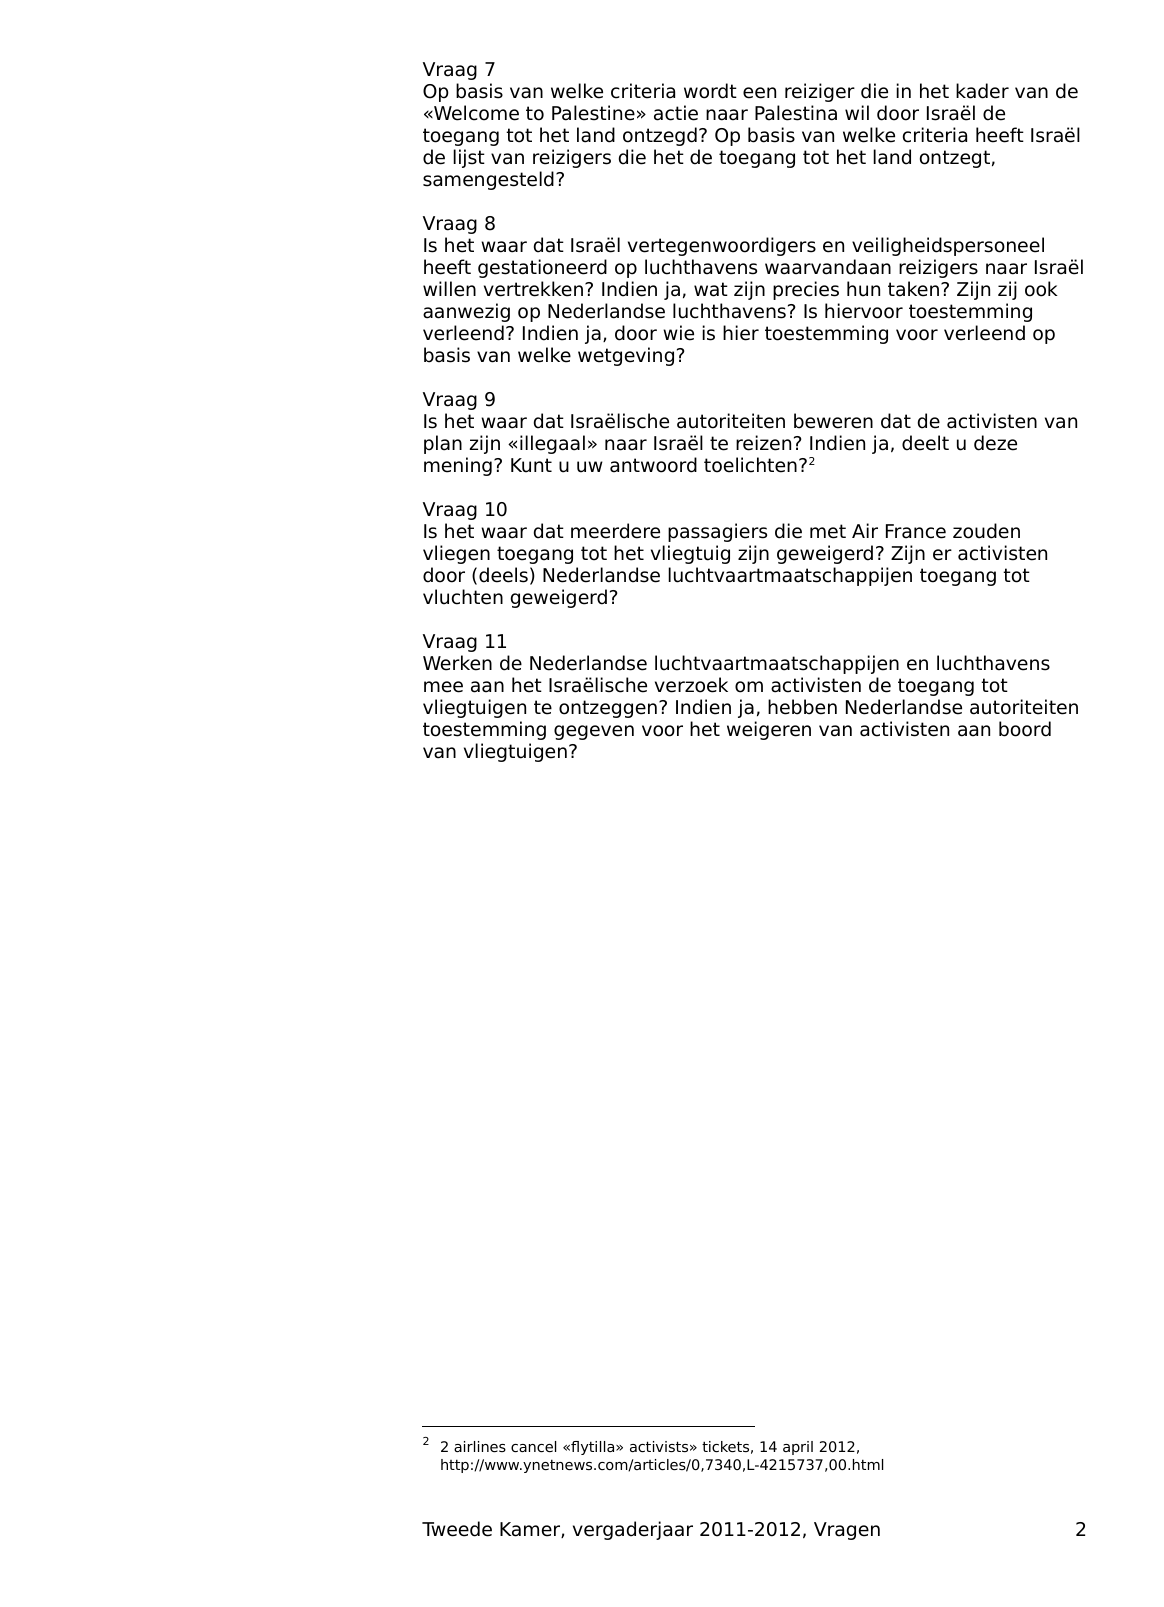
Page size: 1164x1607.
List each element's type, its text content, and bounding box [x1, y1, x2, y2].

text Vraag 10 [422, 499, 1087, 521]
text Op basis van welke criteria wordt een reiziger die in het kader van de «Welcome to Palestine» actie naar Palestina wil door Israël de toegang tot het land ontzegd? Op basis van welke criteria heeft Israël de lijst van reizigers die het de toegang tot het land ontzegt, samengesteld? [422, 81, 1087, 191]
text Vraag 7 [422, 59, 1087, 81]
text Is het waar dat Israël vertegenwoordigers en veiligheidspersoneel heeft gestationeerd op luchthavens waarvandaan reizigers naar Israël willen vertrekken? Indien ja, wat zijn precies hun taken? Zijn zij ook aanwezig op Nederlandse luchthavens? Is hiervoor toestemming verleend? Indien ja, door wie is hier toestemming voor verleend op basis van welke wetgeving? [422, 235, 1087, 367]
text Werken de Nederlandse luchtvaartmaatschappijen en luchthavens mee aan het Israëlische verzoek om activisten de toegang tot vliegtuigen te ontzeggen? Indien ja, hebben Nederlandse autoriteiten toestemming gegeven voor het weigeren van activisten aan boord van vliegtuigen? [422, 653, 1087, 763]
text 2 airlines cancel «flytilla» activists» tickets, 14 april 2012, http://www.ynetnews.com/articles/0,7340,L-4215737,00.html [422, 1435, 1087, 1474]
text Vraag 9 [422, 389, 1087, 411]
text Is het waar dat meerdere passagiers die met Air France zouden vliegen toegang tot het vliegtuig zijn geweigerd? Zijn er activisten door (deels) Nederlandse luchtvaartmaatschappijen toegang tot vluchten geweigerd? [422, 521, 1087, 609]
text Is het waar dat Israëlische autoriteiten beweren dat de activisten van plan zijn «illegaal» naar Israël te reizen? Indien ja, deelt u deze mening? Kunt u uw antwoord toelichten? [422, 411, 1087, 477]
text Vraag 11 [422, 631, 1087, 653]
text Vraag 8 [422, 213, 1087, 235]
